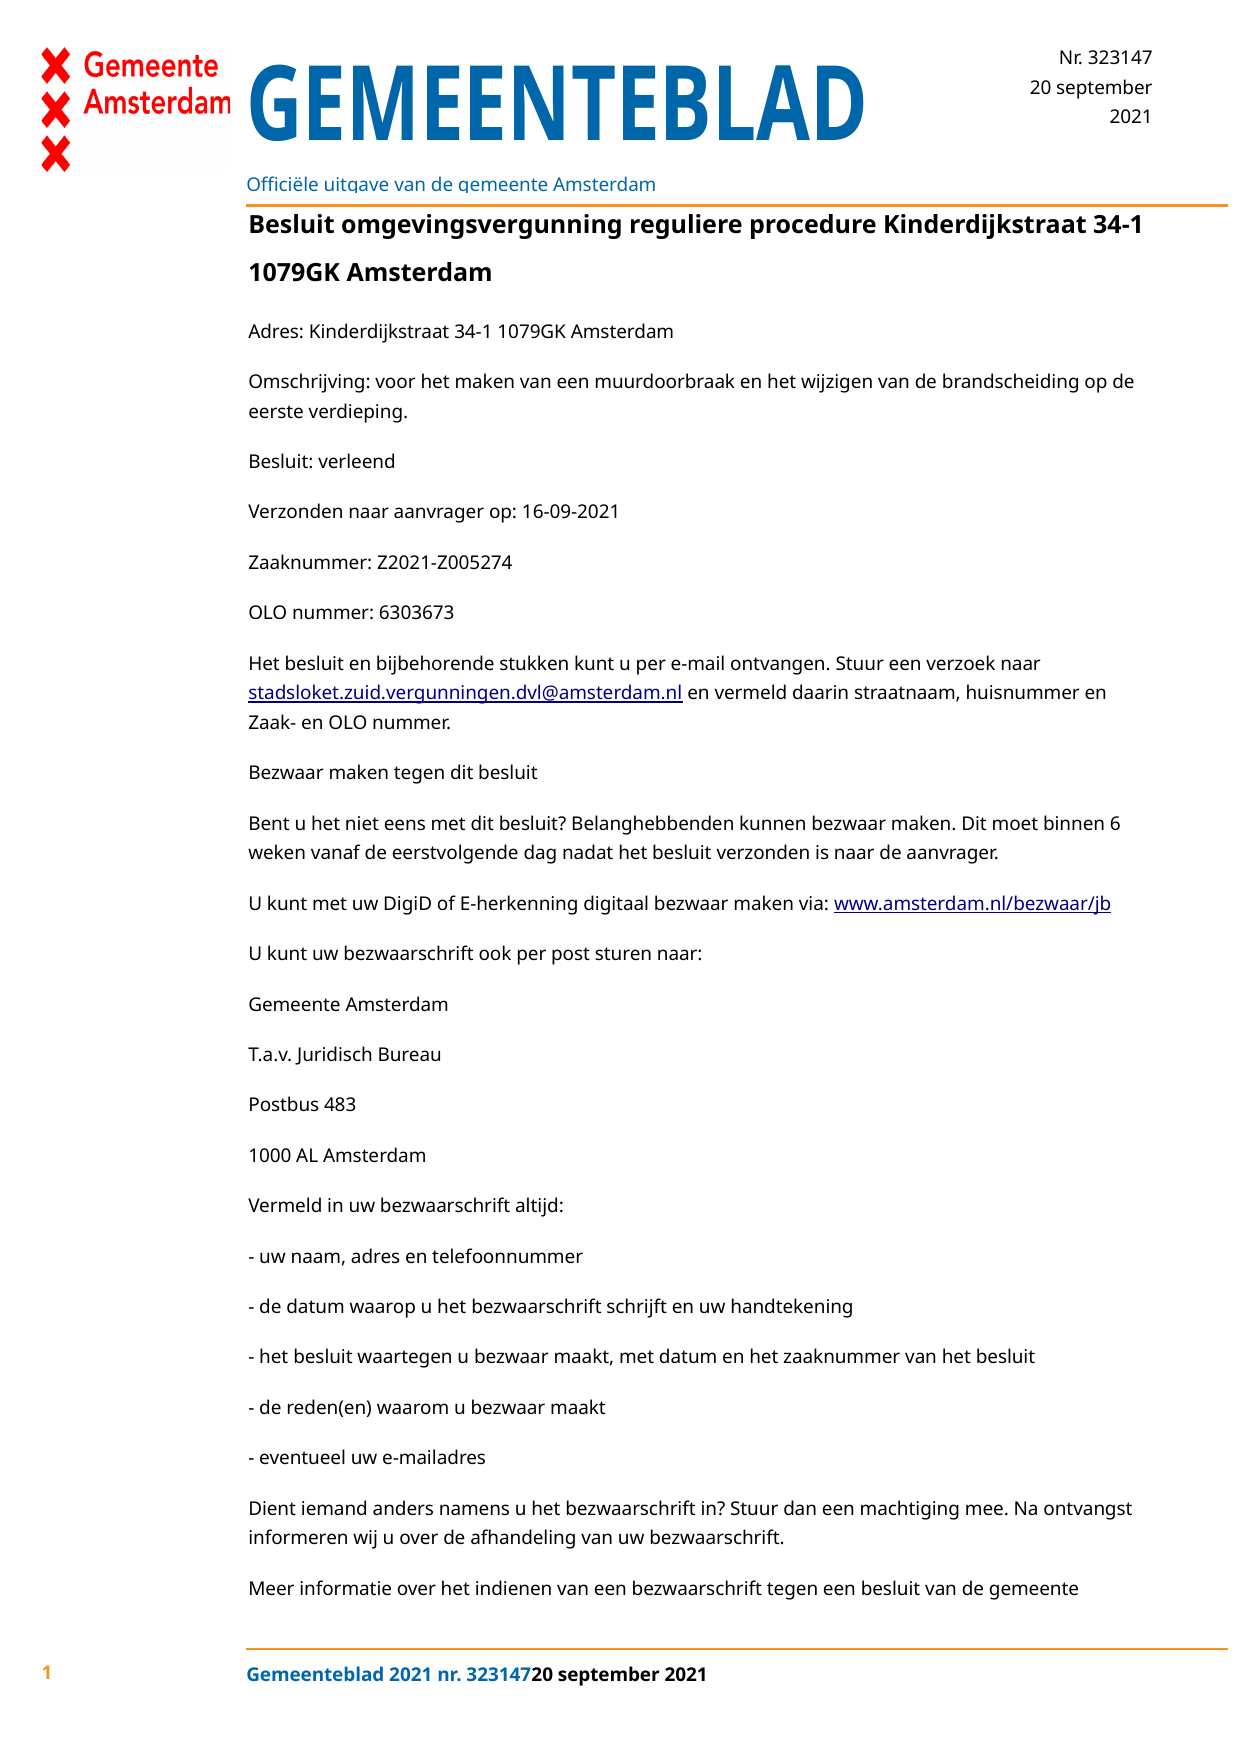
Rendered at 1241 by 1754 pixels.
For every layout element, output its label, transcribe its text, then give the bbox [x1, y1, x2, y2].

text Vermeld in uw bezwaarschrift altijd: [248, 1192, 1152, 1218]
text Dient iemand anders namens u het bezwaarschrift in? Stuur dan een machtiging mee. Na ontvangst informeren wij u over de afhandeling van uw bezwaarschrift. [248, 1495, 1152, 1550]
text - eventueel uw e-mailadres [248, 1444, 1152, 1470]
text Adres: Kinderdijkstraat 34-1 1079GK Amsterdam [248, 318, 1152, 344]
text - de reden(en) waarom u bezwaar maakt [248, 1394, 1152, 1420]
text Verzonden naar aanvrager op: 16-09-2021 [248, 499, 1152, 524]
text Zaaknummer: Z2021-Z005274 [248, 549, 1152, 575]
text Het besluit en bijbehorende stukken kunt u per e-mail ontvangen. Stuur een verzoek naar stadsloket.zuid.vergunningen.dvl@amsterdam.nl en vermeld daarin straatnaam, huisnummer en Zaak- en OLO nummer. [248, 650, 1152, 735]
text OLO nummer: 6303673 [248, 599, 1152, 625]
text U kunt met uw DigiD of E-herkenning digitaal bezwaar maken via: www.amsterdam.nl/bezwaar/jb [248, 890, 1152, 916]
text - het besluit waartegen u bezwaar maakt, met datum en het zaaknummer van het besluit [248, 1344, 1152, 1369]
text Besluit omgevingsvergunning reguliere procedure Kinderdijkstraat 34-1 1079GK Amsterdam [248, 207, 1152, 288]
text Postbus 483 [248, 1092, 1152, 1117]
text Bezwaar maken tegen dit besluit [248, 759, 1152, 785]
text U kunt uw bezwaarschrift ook per post sturen naar: [248, 940, 1152, 966]
text Gemeente Amsterdam [248, 991, 1152, 1017]
text Besluit: verleend [248, 448, 1152, 474]
text T.a.v. Juridisch Bureau [248, 1041, 1152, 1067]
picture [41, 47, 231, 172]
text - de datum waarop u het bezwaarschrift schrijft en uw handtekening [248, 1293, 1152, 1319]
text Meer informatie over het indienen van een bezwaarschrift tegen een besluit van de gemeente [248, 1575, 1152, 1601]
text - uw naam, adres en telefoonnummer [248, 1243, 1152, 1269]
text Omschrijving: voor het maken van een muurdoorbraak en het wijzigen van de brandscheiding op de eerste verdieping. [248, 368, 1152, 424]
text Bent u het niet eens met dit besluit? Belanghebbenden kunnen bezwaar maken. Dit moet binnen 6 weken vanaf de eerstvolgende dag nadat het besluit verzonden is naar de aanvrager. [248, 810, 1152, 865]
text 1000 AL Amsterdam [248, 1142, 1152, 1168]
